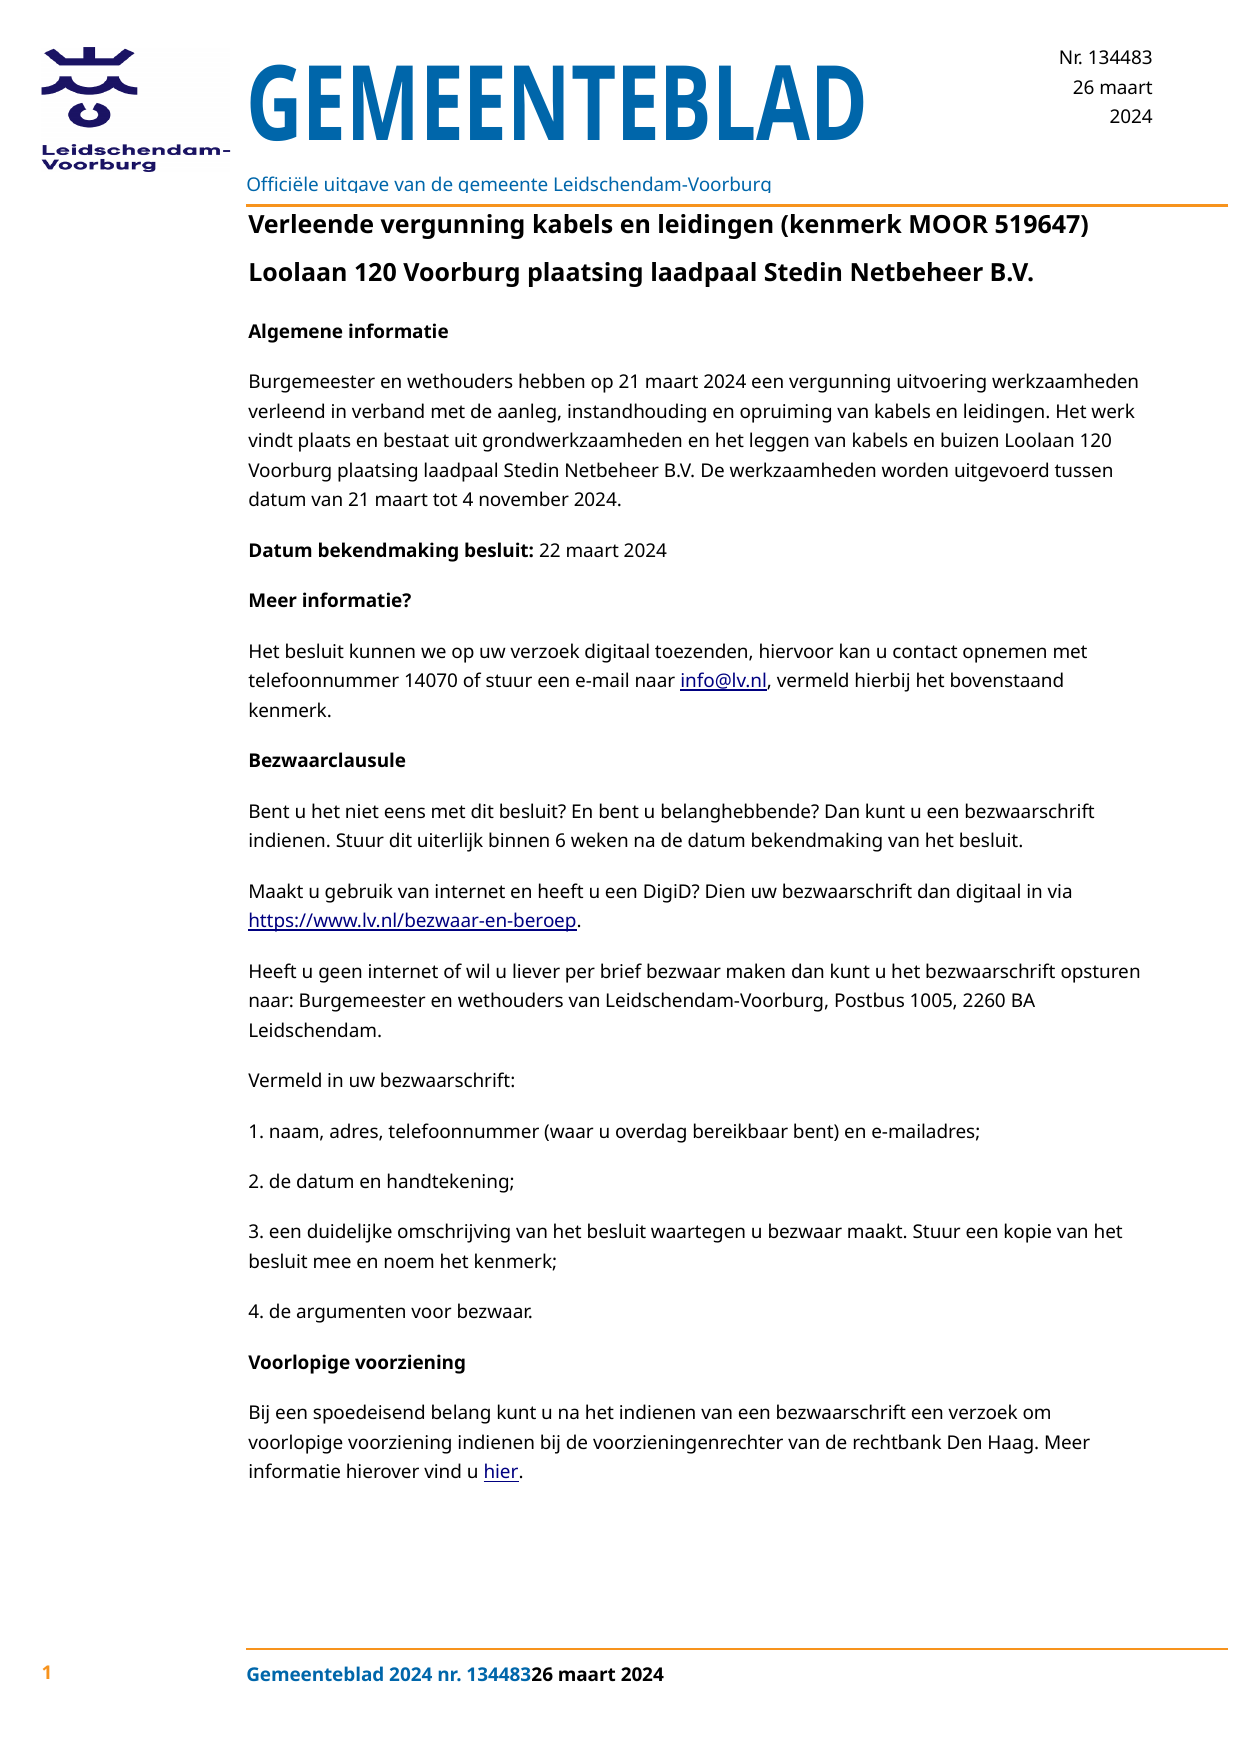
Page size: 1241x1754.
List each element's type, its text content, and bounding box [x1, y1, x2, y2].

text Verleende vergunning kabels en leidingen (kenmerk MOOR 519647) Loolaan 120 Voorburg plaatsing laadpaal Stedin Netbeheer B.V. [248, 207, 1152, 288]
text Maakt u gebruik van internet en heeft u een DigiD? Dien uw bezwaarschrift dan digitaal in via https://www.lv.nl/bezwaar-en-beroep. [248, 878, 1152, 933]
text Bent u het niet eens met dit besluit? En bent u belanghebbende? Dan kunt u een bezwaarschrift indienen. Stuur dit uiterlijk binnen 6 weken na de datum bekendmaking van het besluit. [248, 798, 1152, 853]
text Meer informatie? [248, 587, 1152, 613]
text 3. een duidelijke omschrijving van het besluit waartegen u bezwaar maakt. Stuur een kopie van het besluit mee en noem het kenmerk; [248, 1219, 1152, 1274]
text Bij een spoedeisend belang kunt u na het indienen van een bezwaarschrift een verzoek om voorlopige voorziening indienen bij de voorzieningenrechter van de rechtbank Den Haag. Meer informatie hierover vind u hier. [248, 1399, 1152, 1484]
text Voorlopige voorziening [248, 1349, 1152, 1375]
text Heeft u geen internet of wil u liever per brief bezwaar maken dan kunt u het bezwaarschrift opsturen naar: Burgemeester en wethouders van Leidschendam-Voorburg, Postbus 1005, 2260 BA Leidschendam. [248, 958, 1152, 1043]
text 1. naam, adres, telefoonnummer (waar u overdag bereikbaar bent) en e-mailadres; [248, 1118, 1152, 1144]
text 4. de argumenten voor bezwaar. [248, 1299, 1152, 1324]
text Datum bekendmaking besluit: 22 maart 2024 [248, 537, 1152, 563]
text Vermeld in uw bezwaarschrift: [248, 1067, 1152, 1093]
text Het besluit kunnen we op uw verzoek digitaal toezenden, hiervoor kan u contact opnemen met telefoonnummer 14070 of stuur een e-mail naar info@lv.nl, vermeld hierbij het bovenstaand kenmerk. [248, 638, 1152, 723]
text Algemene informatie [248, 318, 1152, 344]
text 2. de datum en handtekening; [248, 1168, 1152, 1194]
text Burgemeester en wethouders hebben op 21 maart 2024 een vergunning uitvoering werkzaamheden verleend in verband met de aanleg, instandhouding en opruiming van kabels en leidingen. Het werk vindt plaats en bestaat uit grondwerkzaamheden en het leggen van kabels en buizen Loolaan 120 Voorburg plaatsing laadpaal Stedin Netbeheer B.V. De werkzaamheden worden uitgevoerd tussen datum van 21 maart tot 4 november 2024. [248, 368, 1152, 512]
text Bezwaarclausule [248, 747, 1152, 773]
picture [41, 47, 231, 172]
